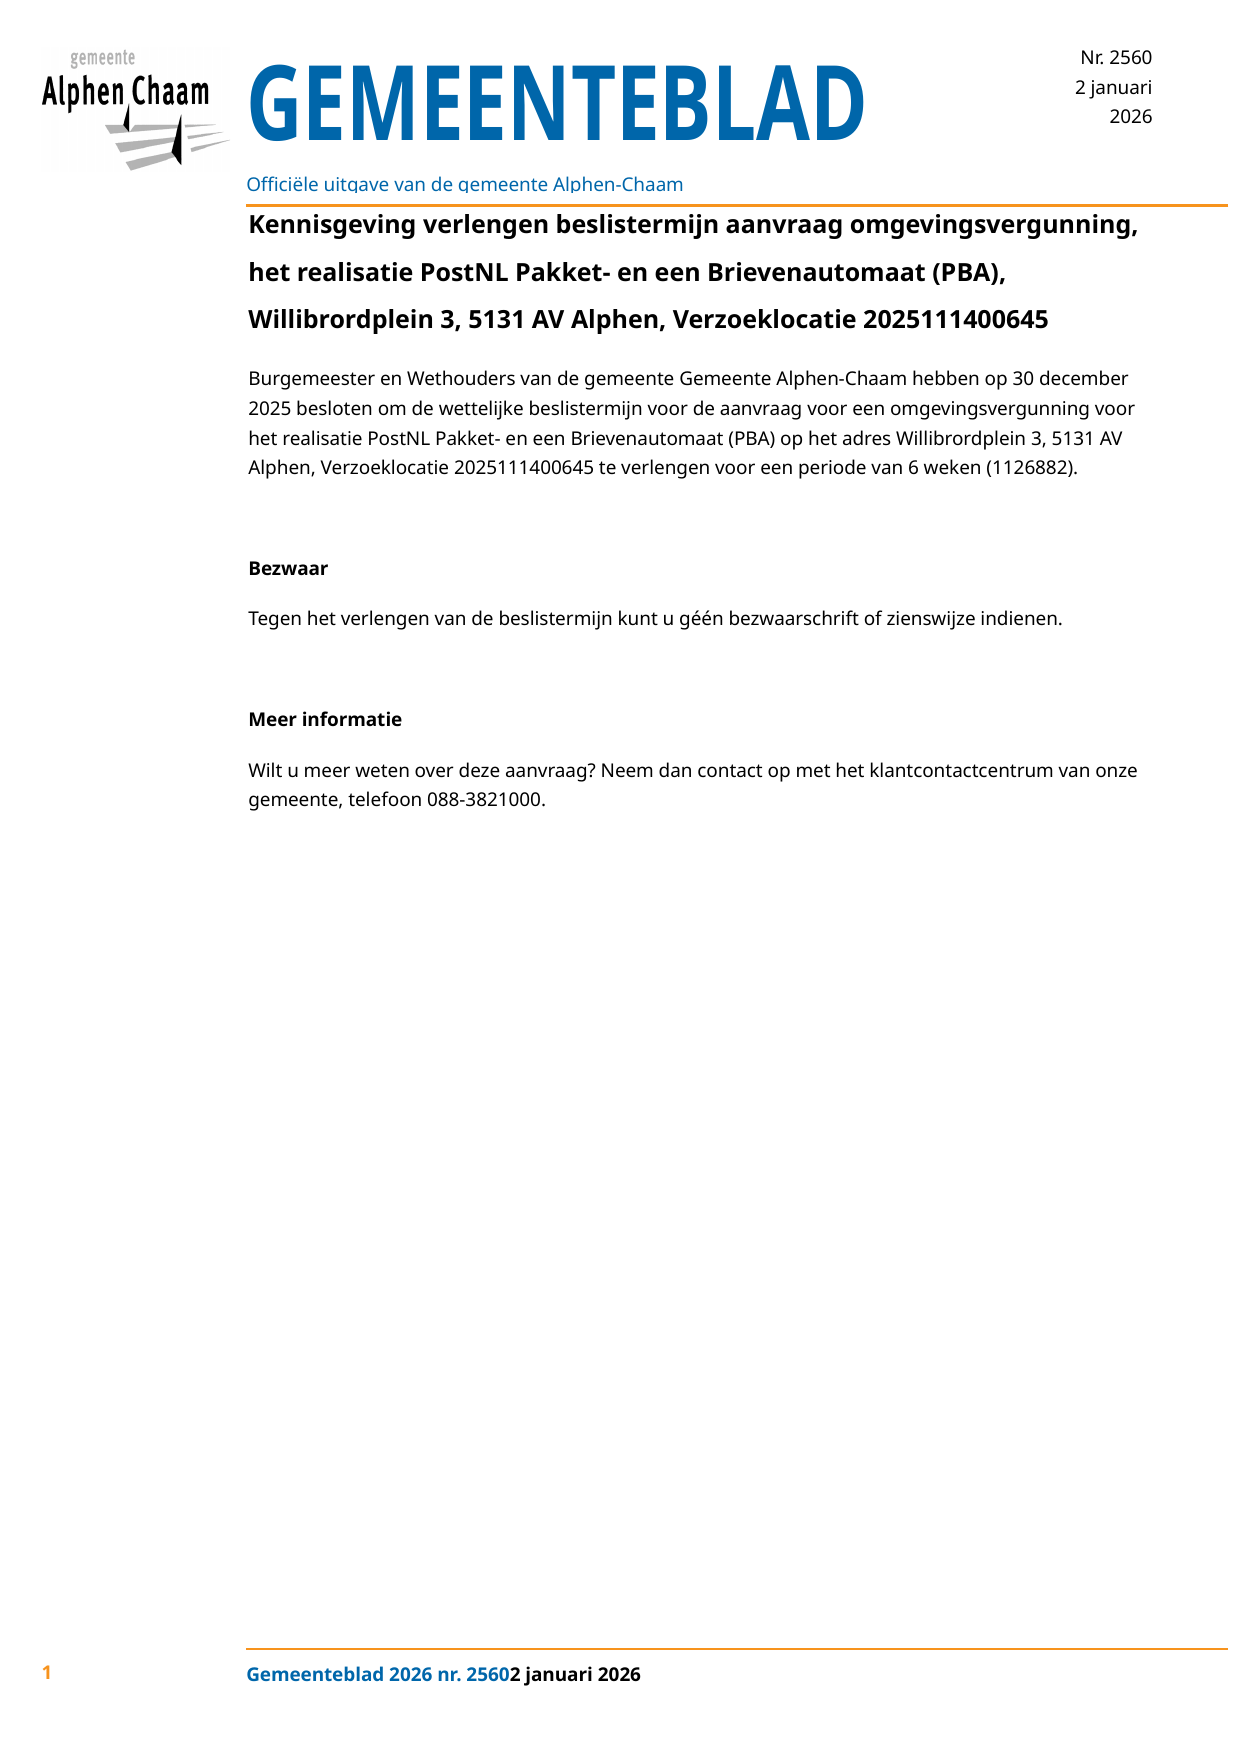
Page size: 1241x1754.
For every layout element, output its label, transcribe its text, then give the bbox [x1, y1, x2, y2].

picture [41, 47, 231, 172]
text Wilt u meer weten over deze aanvraag? Neem dan contact op met het klantcontactcentrum van onze gemeente, telefoon 088-3821000. [248, 757, 1152, 812]
text Tegen het verlengen van de beslistermijn kunt u géén bezwaarschrift of zienswijze indienen. [248, 606, 1152, 631]
text Burgemeester en Wethouders van de gemeente Gemeente Alphen-Chaam hebben op 30 december 2025 besloten om de wettelijke beslistermijn voor de aanvraag voor een omgevingsvergunning voor het realisatie PostNL Pakket- en een Brievenautomaat (PBA) op het adres Willibrordplein 3, 5131 AV Alphen, Verzoeklocatie 2025111400645 te verlengen voor een periode van 6 weken (1126882). [248, 366, 1152, 480]
text Meer informatie [248, 706, 1152, 732]
text Kennisgeving verlengen beslistermijn aanvraag omgevingsvergunning, het realisatie PostNL Pakket- en een Brievenautomaat (PBA), Willibrordplein 3, 5131 AV Alphen, Verzoeklocatie 2025111400645 [248, 207, 1152, 336]
text Bezwaar [248, 555, 1152, 581]
